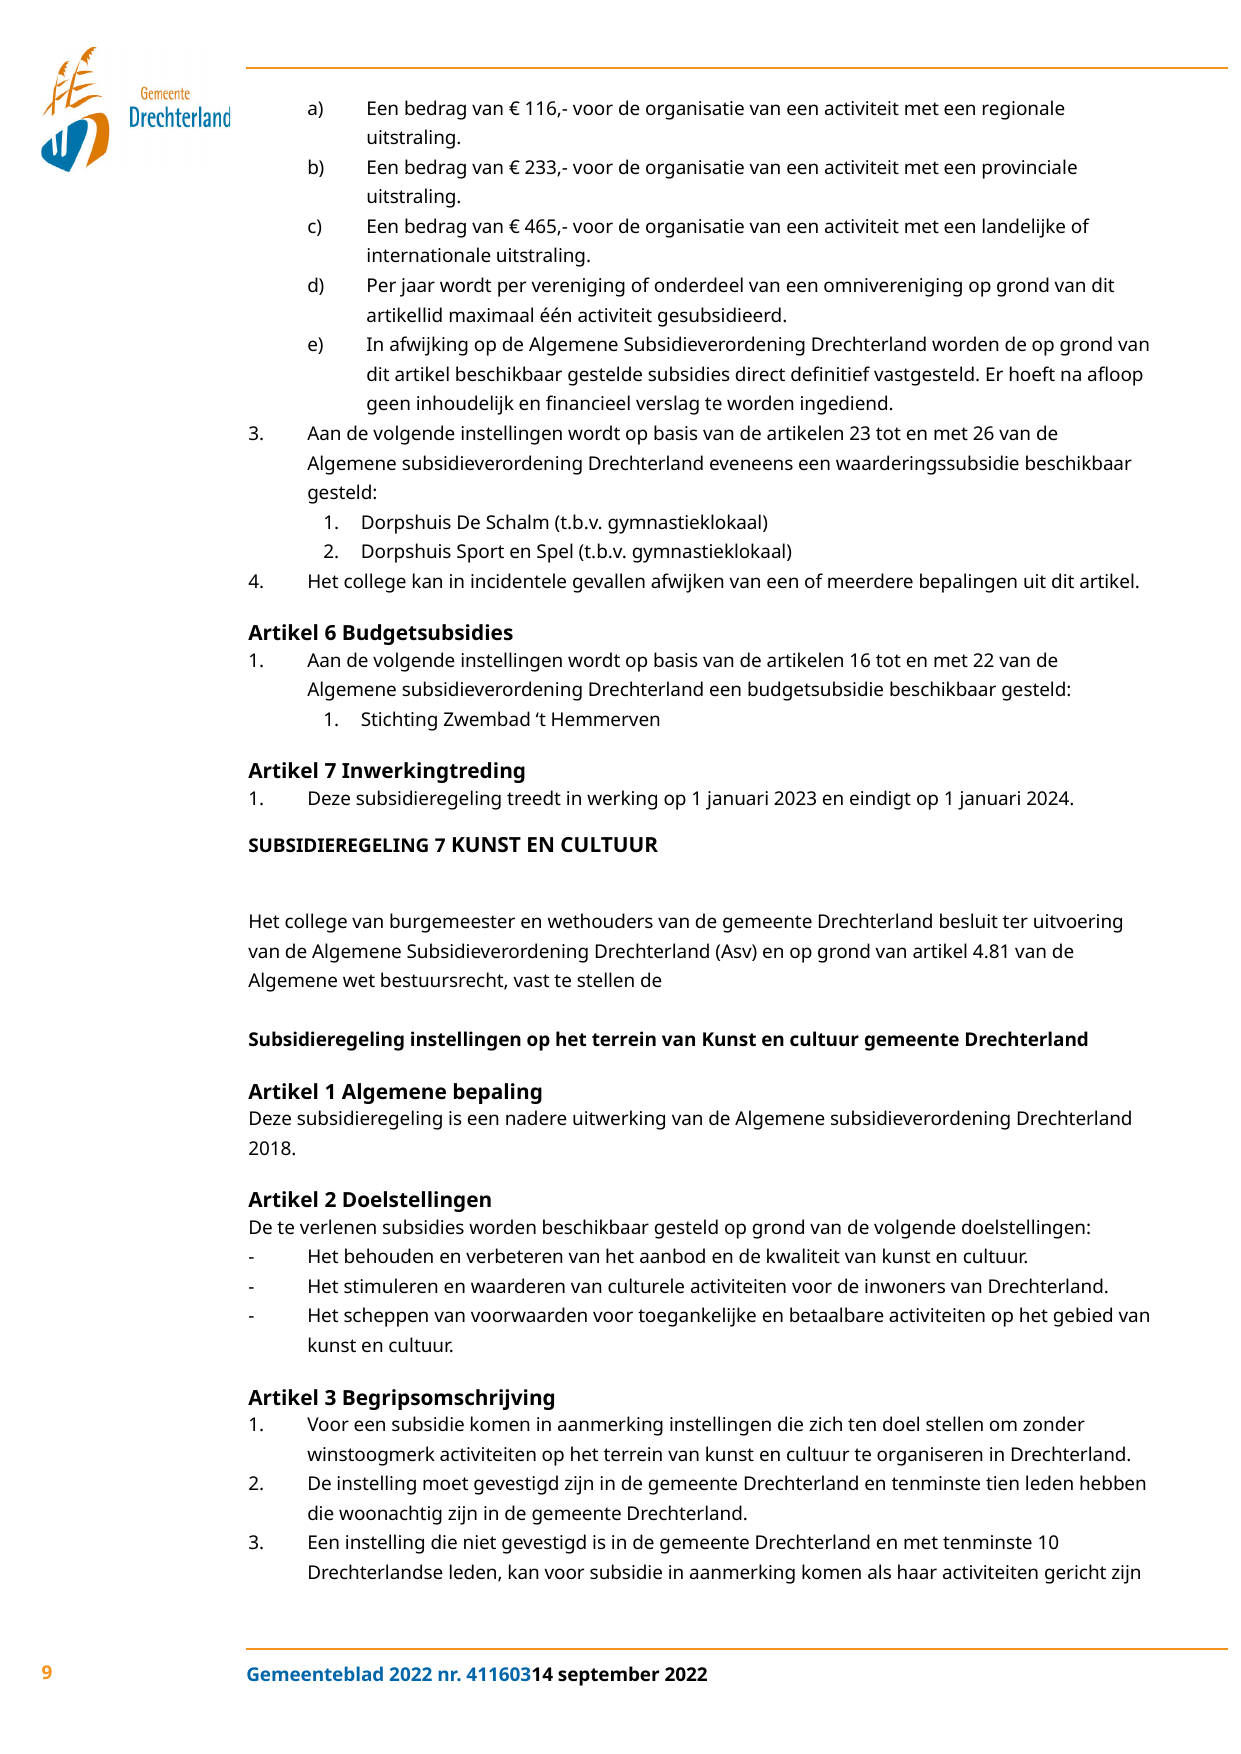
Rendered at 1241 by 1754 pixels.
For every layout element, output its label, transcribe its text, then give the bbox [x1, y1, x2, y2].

list Het scheppen van voorwaarden voor toegankelijke en betaalbare activiteiten op het gebied van kunst en cultuur. [248, 1303, 1152, 1358]
list Dorpshuis De Schalm (t.b.v. gymnastieklokaal) [323, 509, 1152, 535]
list Een instelling die niet gevestigd is in de gemeente Drechterland en met tenminste 10 Drechterlandse leden, kan voor subsidie in aanmerking komen als haar activiteiten gericht zijn [248, 1529, 1152, 1585]
list Het behouden en verbeteren van het aanbod en de kwaliteit van kunst en cultuur. [248, 1243, 1152, 1269]
list Het stimuleren en waarderen van culturele activiteiten voor de inwoners van Drechterland. [248, 1273, 1152, 1299]
picture [41, 47, 231, 172]
list Een bedrag van € 465,- voor de organisatie van een activiteit met een landelijke of internationale uitstraling. [307, 213, 1152, 268]
list Aan de volgende instellingen wordt op basis van de artikelen 23 tot en met 26 van de Algemene subsidieverordening Drechterland eveneens een waarderingssubsidie beschikbaar gesteld: [248, 420, 1152, 505]
text Artikel 2 Doelstellingen [248, 1186, 1152, 1214]
text Deze subsidieregeling is een nadere uitwerking van de Algemene subsidieverordening Drechterland 2018. [248, 1106, 1152, 1161]
list Stichting Zwembad ‘t Hemmerven [323, 706, 1152, 732]
text De te verlenen subsidies worden beschikbaar gesteld op grond van de volgende doelstellingen: [248, 1214, 1152, 1240]
picture [226, 115, 231, 124]
text Artikel 3 Begripsomschrijving [248, 1383, 1152, 1411]
list De instelling moet gevestigd zijn in de gemeente Drechterland en tenminste tien leden hebben die woonachtig zijn in de gemeente Drechterland. [248, 1470, 1152, 1526]
text Artikel 6 Budgetsubsidies [248, 618, 1152, 647]
text SUBSIDIEREGELING 7 KUNST EN CULTUUR [248, 831, 1152, 859]
list Voor een subsidie komen in aanmerking instellingen die zich ten doel stellen om zonder winstoogmerk activiteiten op het terrein van kunst en cultuur te organiseren in Drechterland. [248, 1411, 1152, 1466]
picture [41, 158, 64, 172]
list In afwijking op de Algemene Subsidieverordening Drechterland worden de op grond van dit artikel beschikbaar gestelde subsidies direct definitief vastgesteld. Er hoeft na afloop geen inhoudelijk en financieel verslag te worden ingediend. [307, 331, 1152, 416]
text Artikel 7 Inwerkingtreding [248, 757, 1152, 785]
text Artikel 1 Algemene bepaling [248, 1077, 1152, 1106]
list Per jaar wordt per vereniging of onderdeel van een omnivereniging op grond van dit artikellid maximaal één activiteit gesubsidieerd. [307, 272, 1152, 328]
list Het college kan in incidentele gevallen afwijken van een of meerdere bepalingen uit dit artikel. [248, 568, 1152, 594]
text Subsidieregeling instellingen op het terrein van Kunst en cultuur gemeente Drechterland [248, 1027, 1152, 1052]
list Deze subsidieregeling treedt in werking op 1 januari 2023 en eindigt op 1 januari 2024. [248, 785, 1152, 811]
list Dorpshuis Sport en Spel (t.b.v. gymnastieklokaal) [323, 538, 1152, 564]
list Aan de volgende instellingen wordt op basis van de artikelen 16 tot en met 22 van de Algemene subsidieverordening Drechterland een budgetsubsidie beschikbaar gesteld: [248, 647, 1152, 702]
text Het college van burgemeester en wethouders van de gemeente Drechterland besluit ter uitvoering van de Algemene Subsidieverordening Drechterland (Asv) en op grond van artikel 4.81 van de Algemene wet bestuursrecht, vast te stellen de [248, 908, 1152, 993]
list Een bedrag van € 233,- voor de organisatie van een activiteit met een provinciale uitstraling. [307, 154, 1152, 209]
list Een bedrag van € 116,- voor de organisatie van een activiteit met een regionale uitstraling. [307, 95, 1152, 150]
